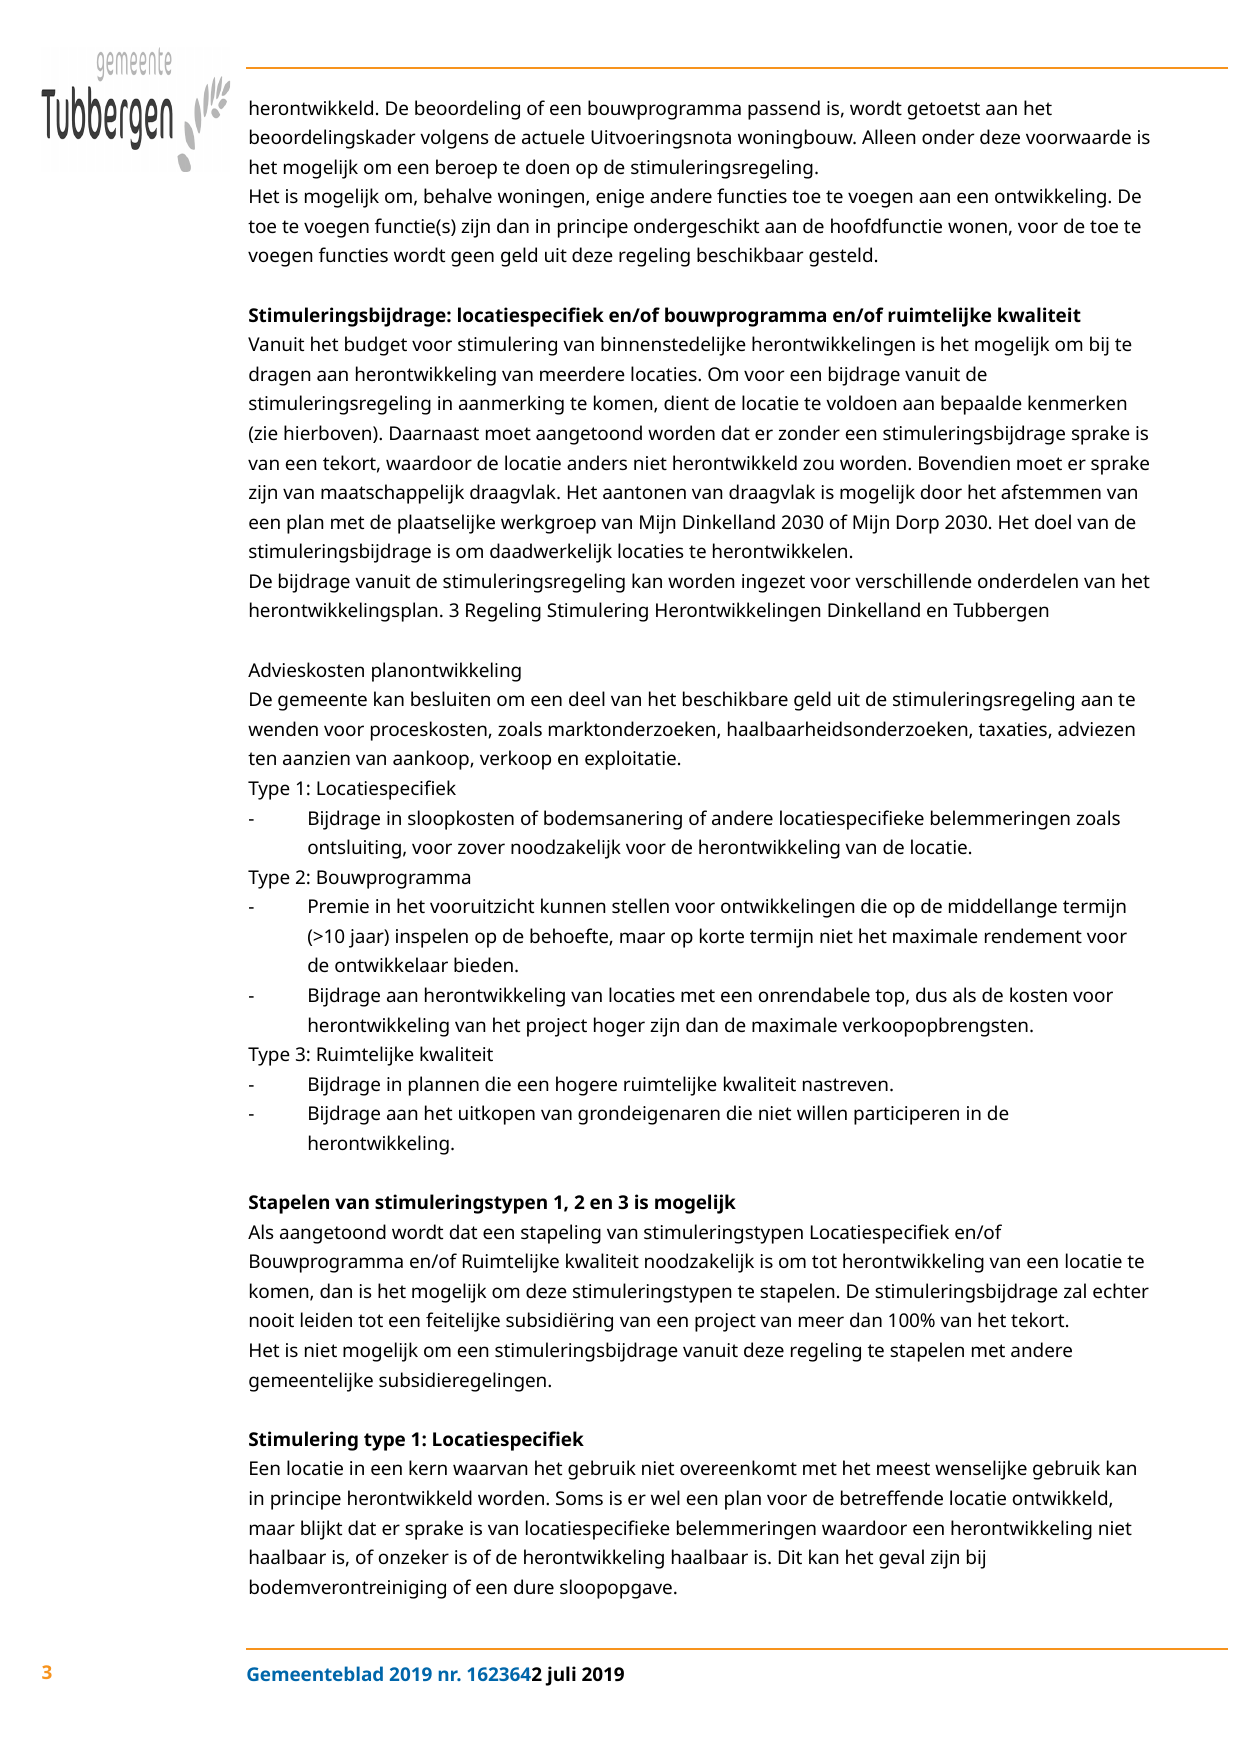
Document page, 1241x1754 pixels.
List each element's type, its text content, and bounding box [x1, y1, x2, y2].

text Type 2: Bouwprogramma [248, 864, 1152, 890]
text De bijdrage vanuit de stimuleringsregeling kan worden ingezet voor verschillende onderdelen van het herontwikkelingsplan. 3 Regeling Stimulering Herontwikkelingen Dinkelland en Tubbergen [248, 568, 1152, 623]
text Type 1: Locatiespecifiek [248, 775, 1152, 801]
list Bijdrage in plannen die een hogere ruimtelijke kwaliteit nastreven. [248, 1071, 1152, 1097]
text Stapelen van stimuleringstypen 1, 2 en 3 is mogelijk [248, 1189, 1152, 1215]
list Premie in het vooruitzicht kunnen stellen voor ontwikkelingen die op de middellange termijn (>10 jaar) inspelen op de behoefte, maar op korte termijn niet het maximale rendement voor de ontwikkelaar bieden. [248, 893, 1152, 978]
list Bijdrage aan het uitkopen van grondeigenaren die niet willen participeren in de herontwikkeling. [248, 1101, 1152, 1156]
text Type 3: Ruimtelijke kwaliteit [248, 1041, 1152, 1067]
text Advieskosten planontwikkeling [248, 657, 1152, 683]
text Stimuleringsbijdrage: locatiespecifiek en/of bouwprogramma en/of ruimtelijke kwaliteit [248, 302, 1152, 328]
text De gemeente kan besluiten om een deel van het beschikbare geld uit de stimuleringsregeling aan te wenden voor proceskosten, zoals marktonderzoeken, haalbaarheidsonderzoeken, taxaties, adviezen ten aanzien van aankoop, verkoop en exploitatie. [248, 686, 1152, 771]
text Als aangetoond wordt dat een stapeling van stimuleringstypen Locatiespecifiek en/of Bouwprogramma en/of Ruimtelijke kwaliteit noodzakelijk is om tot herontwikkeling van een locatie te komen, dan is het mogelijk om deze stimuleringstypen te stapelen. De stimuleringsbijdrage zal echter nooit leiden tot een feitelijke subsidiëring van een project van meer dan 100% van het tekort. [248, 1219, 1152, 1333]
text Een locatie in een kern waarvan het gebruik niet overeenkomt met het meest wenselijke gebruik kan in principe herontwikkeld worden. Soms is er wel een plan voor de betreffende locatie ontwikkeld, maar blijkt dat er sprake is van locatiespecifieke belemmeringen waardoor een herontwikkeling niet haalbaar is, of onzeker is of de herontwikkeling haalbaar is. Dit kan het geval zijn bij bodemverontreiniging of een dure sloopopgave. [248, 1456, 1152, 1600]
text Het is niet mogelijk om een stimuleringsbijdrage vanuit deze regeling te stapelen met andere gemeentelijke subsidieregelingen. [248, 1337, 1152, 1393]
text Vanuit het budget voor stimulering van binnenstedelijke herontwikkelingen is het mogelijk om bij te dragen aan herontwikkeling van meerdere locaties. Om voor een bijdrage vanuit de stimuleringsregeling in aanmerking te komen, dient de locatie te voldoen aan bepaalde kenmerken (zie hierboven). Daarnaast moet aangetoond worden dat er zonder een stimuleringsbijdrage sprake is van een tekort, waardoor de locatie anders niet herontwikkeld zou worden. Bovendien moet er sprake zijn van maatschappelijk draagvlak. Het aantonen van draagvlak is mogelijk door het afstemmen van een plan met de plaatselijke werkgroep van Mijn Dinkelland 2030 of Mijn Dorp 2030. Het doel van de stimuleringsbijdrage is om daadwerkelijk locaties te herontwikkelen. [248, 331, 1152, 564]
list Bijdrage aan herontwikkeling van locaties met een onrendabele top, dus als de kosten voor herontwikkeling van het project hoger zijn dan de maximale verkoopopbrengsten. [248, 982, 1152, 1038]
picture [41, 47, 231, 172]
text Stimulering type 1: Locatiespecifiek [248, 1426, 1152, 1452]
list Bijdrage in sloopkosten of bodemsanering of andere locatiespecifieke belemmeringen zoals ontsluiting, voor zover noodzakelijk voor de herontwikkeling van de locatie. [248, 805, 1152, 860]
text Het is mogelijk om, behalve woningen, enige andere functies toe te voegen aan een ontwikkeling. De toe te voegen functie(s) zijn dan in principe ondergeschikt aan de hoofdfunctie wonen, voor de toe te voegen functies wordt geen geld uit deze regeling beschikbaar gesteld. [248, 183, 1152, 268]
text herontwikkeld. De beoordeling of een bouwprogramma passend is, wordt getoetst aan het beoordelingskader volgens de actuele Uitvoeringsnota woningbouw. Alleen onder deze voorwaarde is het mogelijk om een beroep te doen op de stimuleringsregeling. [248, 95, 1152, 180]
